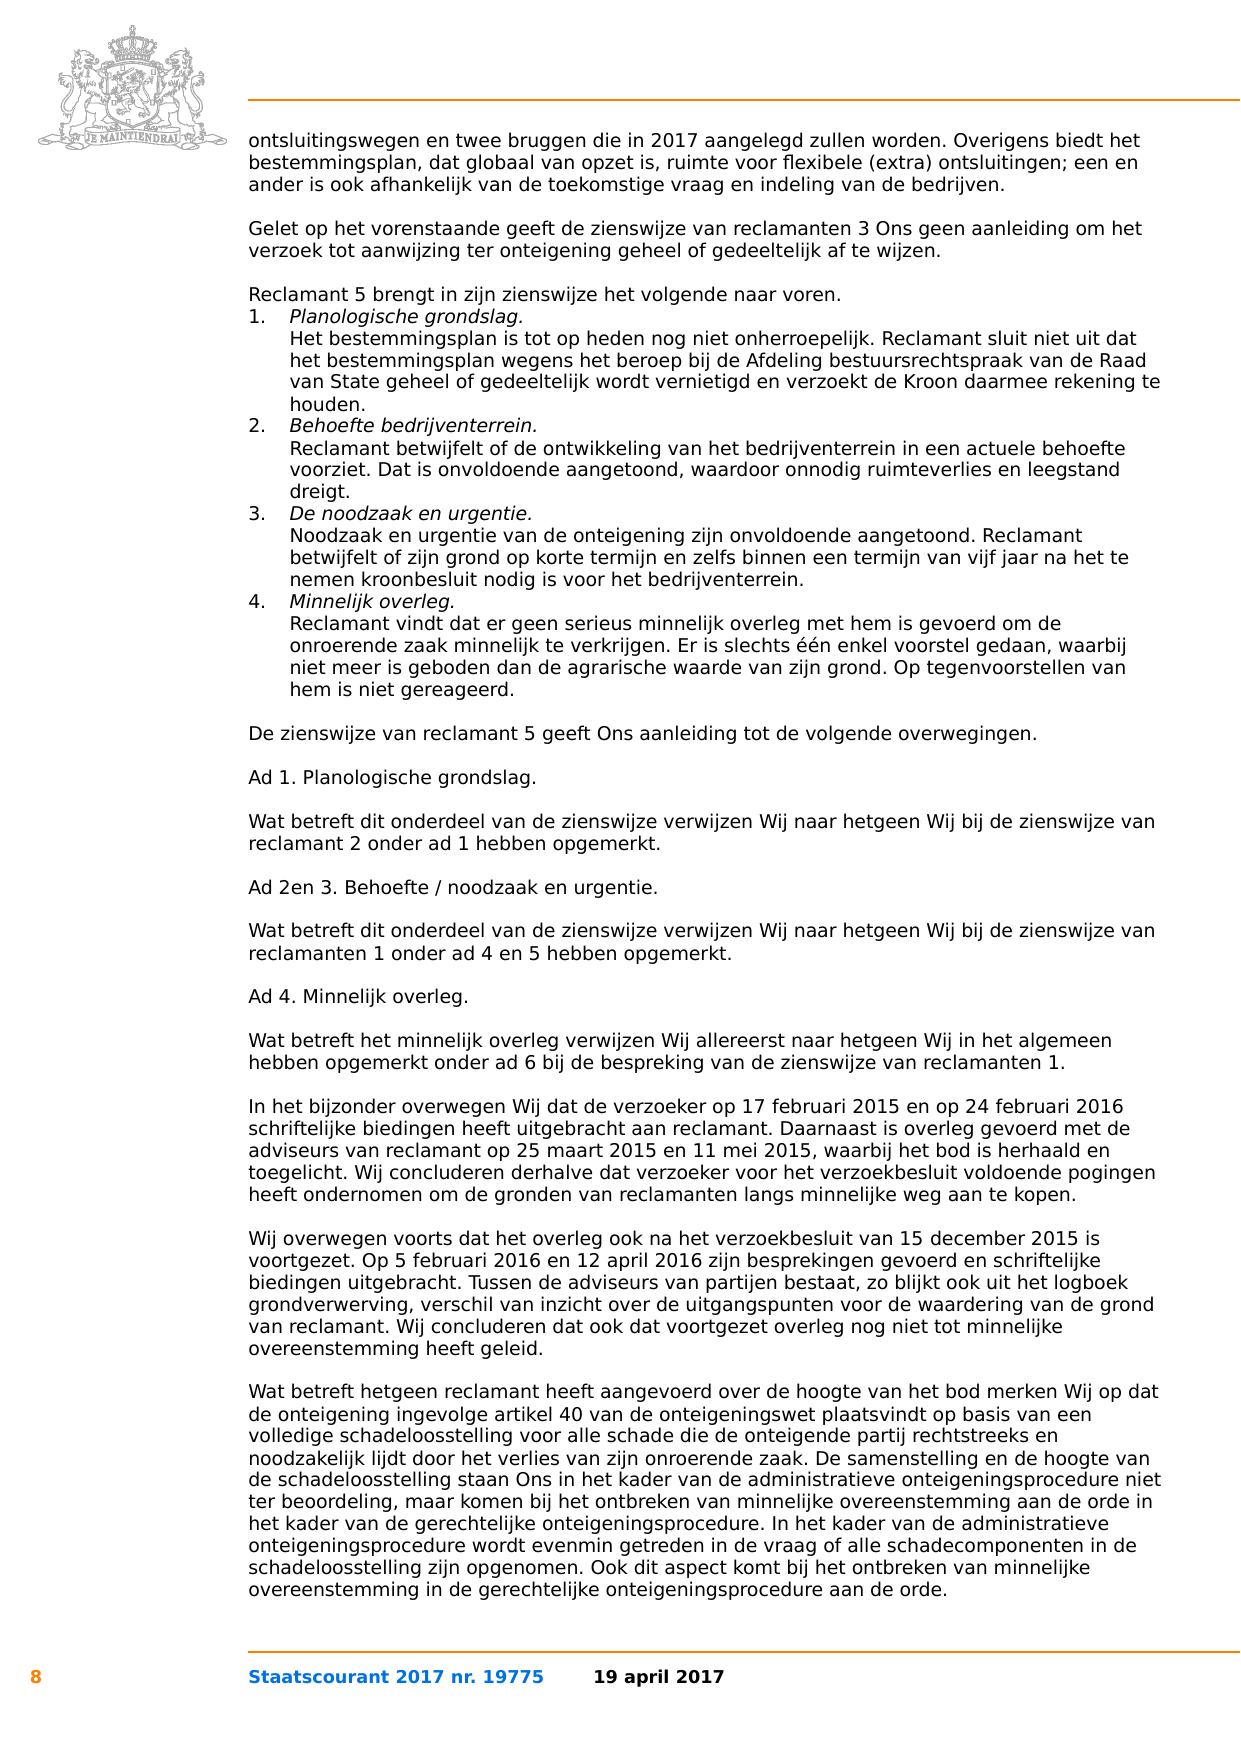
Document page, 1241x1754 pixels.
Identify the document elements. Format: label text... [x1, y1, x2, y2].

text 2. Behoefte bedrijventerrein. [248, 415, 1163, 437]
text Noodzaak en urgentie van de onteigening zijn onvoldoende aangetoond. Reclamant betwijfelt of zijn grond op korte termijn en zelfs binnen een termijn van vijf jaar na het te nemen kroonbesluit nodig is voor het bedrijventerrein. [289, 525, 1163, 591]
text Ad 1. Planologische grondslag. [248, 767, 1163, 789]
text Reclamant 5 brengt in zijn zienswijze het volgende naar voren. [248, 283, 1163, 306]
text Wat betreft hetgeen reclamant heeft aangevoerd over de hoogte van het bod merken Wij op dat de onteigening ingevolge artikel 40 van de onteigeningswet plaatsvindt op basis van een volledige schadeloosstelling voor alle schade die de onteigende partij rechtstreeks en noodzakelijk lijdt door het verlies van zijn onroerende zaak. De samenstelling en de hoogte van de schadeloosstelling staan Ons in het kader van de administratieve onteigeningsprocedure niet ter beoordeling, maar komen bij het ontbreken van minnelijke overeenstemming aan de orde in het kader van de gerechtelijke onteigeningsprocedure. In het kader van de administratieve onteigeningsprocedure wordt evenmin getreden in de vraag of alle schadecomponenten in de schadeloosstelling zijn opgenomen. Ook dit aspect komt bij het ontbreken van minnelijke overeenstemming in de gerechtelijke onteigeningsprocedure aan de orde. [248, 1381, 1163, 1601]
text Wat betreft dit onderdeel van de zienswijze verwijzen Wij naar hetgeen Wij bij de zienswijze van reclamanten 1 onder ad 4 en 5 hebben opgemerkt. [248, 920, 1163, 964]
text Reclamant betwijfelt of de ontwikkeling van het bedrijventerrein in een actuele behoefte voorziet. Dat is onvoldoende aangetoond, waardoor onnodig ruimteverlies en leegstand dreigt. [289, 437, 1163, 503]
text Het bestemmingsplan is tot op heden nog niet onherroepelijk. Reclamant sluit niet uit dat het bestemmingsplan wegens het beroep bij de Afdeling bestuursrechtspraak van de Raad van State geheel of gedeeltelijk wordt vernietigd en verzoekt de Kroon daarmee rekening te houden. [289, 327, 1163, 415]
text Wij overwegen voorts dat het overleg ook na het verzoekbesluit van 15 december 2015 is voortgezet. Op 5 februari 2016 en 12 april 2016 zijn besprekingen gevoerd en schriftelijke biedingen uitgebracht. Tussen de adviseurs van partijen bestaat, zo blijkt ook uit het logboek grondverwerving, verschil van inzicht over de uitgangspunten voor de waardering van de grond van reclamant. Wij concluderen dat ook dat voortgezet overleg nog niet tot minnelijke overeenstemming heeft geleid. [248, 1228, 1163, 1359]
text Wat betreft dit onderdeel van de zienswijze verwijzen Wij naar hetgeen Wij bij de zienswijze van reclamant 2 onder ad 1 hebben opgemerkt. [248, 811, 1163, 855]
text 1. Planologische grondslag. [248, 306, 1163, 327]
text In het bijzonder overwegen Wij dat de verzoeker op 17 februari 2015 en op 24 februari 2016 schriftelijke biedingen heeft uitgebracht aan reclamant. Daarnaast is overleg gevoerd met de adviseurs van reclamant op 25 maart 2015 en 11 mei 2015, waarbij het bod is herhaald en toegelicht. Wij concluderen derhalve dat verzoeker voor het verzoekbesluit voldoende pogingen heeft ondernomen om de gronden van reclamanten langs minnelijke weg aan te kopen. [248, 1096, 1163, 1206]
text Ad 2en 3. Behoefte / noodzaak en urgentie. [248, 877, 1163, 898]
text ontsluitingswegen en twee bruggen die in 2017 aangelegd zullen worden. Overigens biedt het bestemmingsplan, dat globaal van opzet is, ruimte voor flexibele (extra) ontsluitingen; een en ander is ook afhankelijk van de toekomstige vraag en indeling van de bedrijven. [248, 130, 1163, 196]
text Wat betreft het minnelijk overleg verwijzen Wij allereerst naar hetgeen Wij in het algemeen hebben opgemerkt onder ad 6 bij de bespreking van de zienswijze van reclamanten 1. [248, 1030, 1163, 1074]
text Ad 4. Minnelijk overleg. [248, 986, 1163, 1008]
picture [38, 25, 227, 150]
text Gelet op het vorenstaande geeft de zienswijze van reclamanten 3 Ons geen aanleiding om het verzoek tot aanwijzing ter onteigening geheel of gedeeltelijk af te wijzen. [248, 218, 1163, 262]
text De zienswijze van reclamant 5 geeft Ons aanleiding tot de volgende overwegingen. [248, 723, 1163, 745]
text Reclamant vindt dat er geen serieus minnelijk overleg met hem is gevoerd om de onroerende zaak minnelijk te verkrijgen. Er is slechts één enkel voorstel gedaan, waarbij niet meer is geboden dan de agrarische waarde van zijn grond. Op tegenvoorstellen van hem is niet gereageerd. [289, 613, 1163, 701]
text 4. Minnelijk overleg. [248, 591, 1163, 613]
text 3. De noodzaak en urgentie. [248, 503, 1163, 525]
